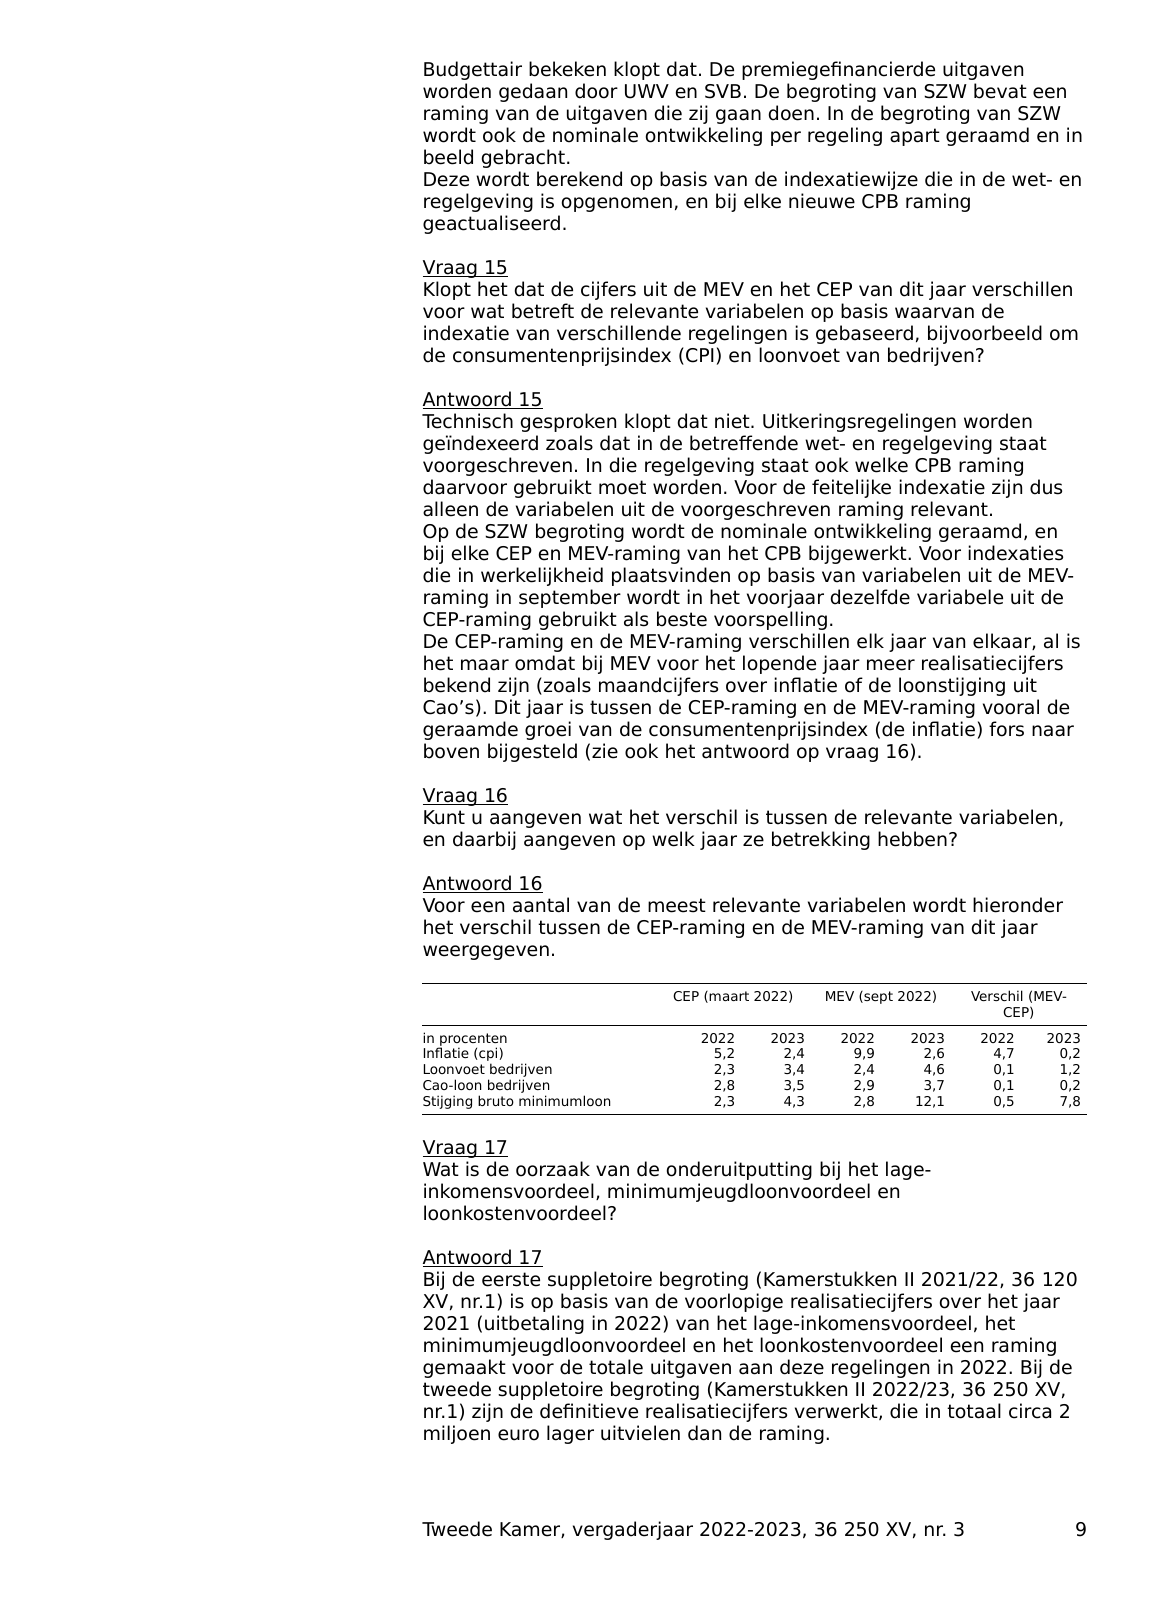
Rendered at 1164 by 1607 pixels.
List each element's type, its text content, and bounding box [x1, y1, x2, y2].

text Antwoord 16 [422, 873, 1087, 895]
table_cell 2,3 [655, 1062, 741, 1078]
table_cell 2,4 [811, 1062, 881, 1078]
text Technisch gesproken klopt dat niet. Uitkeringsregelingen worden geïndexeerd zoals dat in de betreffende wet- en regelgeving staat voorgeschreven. In die regelgeving staat ook welke CPB raming daarvoor gebruikt moet worden. Voor de feitelijke indexatie zijn dus alleen de variabelen uit de voorgeschreven raming relevant. [422, 411, 1087, 521]
table_cell 5,2 [655, 1046, 741, 1062]
table_cell 0,2 [1021, 1078, 1087, 1093]
table_cell 0,1 [951, 1062, 1021, 1078]
text Bij de eerste suppletoire begroting (Kamerstukken II 2021/22, 36 120 XV, nr.1) is op basis van de voorlopige realisatiecijfers over het jaar 2021 (uitbetaling in 2022) van het lage-inkomensvoordeel, het minimumjeugdloonvoordeel en het loonkostenvoordeel een raming gemaakt voor de totale uitgaven aan deze regelingen in 2022. Bij de tweede suppletoire begroting (Kamerstukken II 2022/23, 36 250 XV, nr.1) zijn de definitieve realisatiecijfers verwerkt, die in totaal circa 2 miljoen euro lager uitvielen dan de raming. [422, 1269, 1087, 1445]
table_cell 2,9 [811, 1078, 881, 1093]
table_cell 12,1 [881, 1094, 951, 1114]
text Antwoord 15 [422, 389, 1087, 411]
table_cell 2,6 [881, 1046, 951, 1062]
table_cell 0,5 [951, 1094, 1021, 1114]
table_cell 4,7 [951, 1046, 1021, 1062]
text Vraag 15 [422, 257, 1087, 279]
text Kunt u aangeven wat het verschil is tussen de relevante variabelen, en daarbij aangeven op welk jaar ze betrekking hebben? [422, 807, 1087, 851]
table_header Verschil (MEV-CEP) [951, 984, 1087, 1025]
table_cell 4,3 [741, 1094, 811, 1114]
table_cell 2,8 [811, 1094, 881, 1114]
table_cell Inflatie (cpi) [422, 1046, 655, 1062]
text Vraag 17 [422, 1137, 1087, 1159]
table_cell Loonvoet bedrijven [422, 1062, 655, 1078]
text Klopt het dat de cijfers uit de MEV en het CEP van dit jaar verschillen voor wat betreft de relevante variabelen op basis waarvan de indexatie van verschillende regelingen is gebaseerd, bijvoorbeeld om de consumentenprijsindex (CPI) en loonvoet van bedrijven? [422, 279, 1087, 367]
table_cell 4,6 [881, 1062, 951, 1078]
table_header [422, 984, 655, 1025]
table_cell 2023 [1021, 1026, 1087, 1046]
table_cell 0,1 [951, 1078, 1021, 1093]
text Vraag 16 [422, 785, 1087, 807]
table_cell in procenten [422, 1026, 655, 1046]
table_cell 2,3 [655, 1094, 741, 1114]
text Op de SZW begroting wordt de nominale ontwikkeling geraamd, en bij elke CEP en MEV-raming van het CPB bijgewerkt. Voor indexaties die in werkelijkheid plaatsvinden op basis van variabelen uit de MEV-raming in september wordt in het voorjaar dezelfde variabele uit de CEP-raming gebruikt als beste voorspelling. [422, 521, 1087, 631]
text De CEP-raming en de MEV-raming verschillen elk jaar van elkaar, al is het maar omdat bij MEV voor het lopende jaar meer realisatiecijfers bekend zijn (zoals maandcijfers over inflatie of de loonstijging uit Cao’s). Dit jaar is tussen de CEP-raming en de MEV-raming vooral de geraamde groei van de consumentenprijsindex (de inflatie) fors naar boven bijgesteld (zie ook het antwoord op vraag 16). [422, 631, 1087, 763]
text Voor een aantal van de meest relevante variabelen wordt hieronder het verschil tussen de CEP-raming en de MEV-raming van dit jaar weergegeven. [422, 895, 1087, 961]
table_cell 2022 [811, 1026, 881, 1046]
table_cell Cao-loon bedrijven [422, 1078, 655, 1093]
table_cell 2023 [741, 1026, 811, 1046]
table_header CEP (maart 2022) [655, 984, 811, 1025]
table_cell 0,2 [1021, 1046, 1087, 1062]
table_cell 3,5 [741, 1078, 811, 1093]
table_cell 2022 [951, 1026, 1021, 1046]
table_cell 3,4 [741, 1062, 811, 1078]
table_cell 2023 [881, 1026, 951, 1046]
table_header MEV (sept 2022) [811, 984, 951, 1025]
table_cell 2022 [655, 1026, 741, 1046]
table_cell 1,2 [1021, 1062, 1087, 1078]
text Deze wordt berekend op basis van de indexatiewijze die in de wet- en regelgeving is opgenomen, en bij elke nieuwe CPB raming geactualiseerd. [422, 169, 1087, 235]
table_cell 9,9 [811, 1046, 881, 1062]
table_cell 2,4 [741, 1046, 811, 1062]
text Antwoord 17 [422, 1247, 1087, 1269]
text Wat is de oorzaak van de onderuitputting bij het lage-inkomensvoordeel, minimumjeugdloonvoordeel en loonkostenvoordeel? [422, 1159, 1087, 1225]
text Budgettair bekeken klopt dat. De premiegefinancierde uitgaven worden gedaan door UWV en SVB. De begroting van SZW bevat een raming van de uitgaven die zij gaan doen. In de begroting van SZW wordt ook de nominale ontwikkeling per regeling apart geraamd en in beeld gebracht. [422, 59, 1087, 169]
table_cell 7,8 [1021, 1094, 1087, 1114]
table_cell 2,8 [655, 1078, 741, 1093]
table_cell Stijging bruto minimumloon [422, 1094, 655, 1114]
table_cell 3,7 [881, 1078, 951, 1093]
